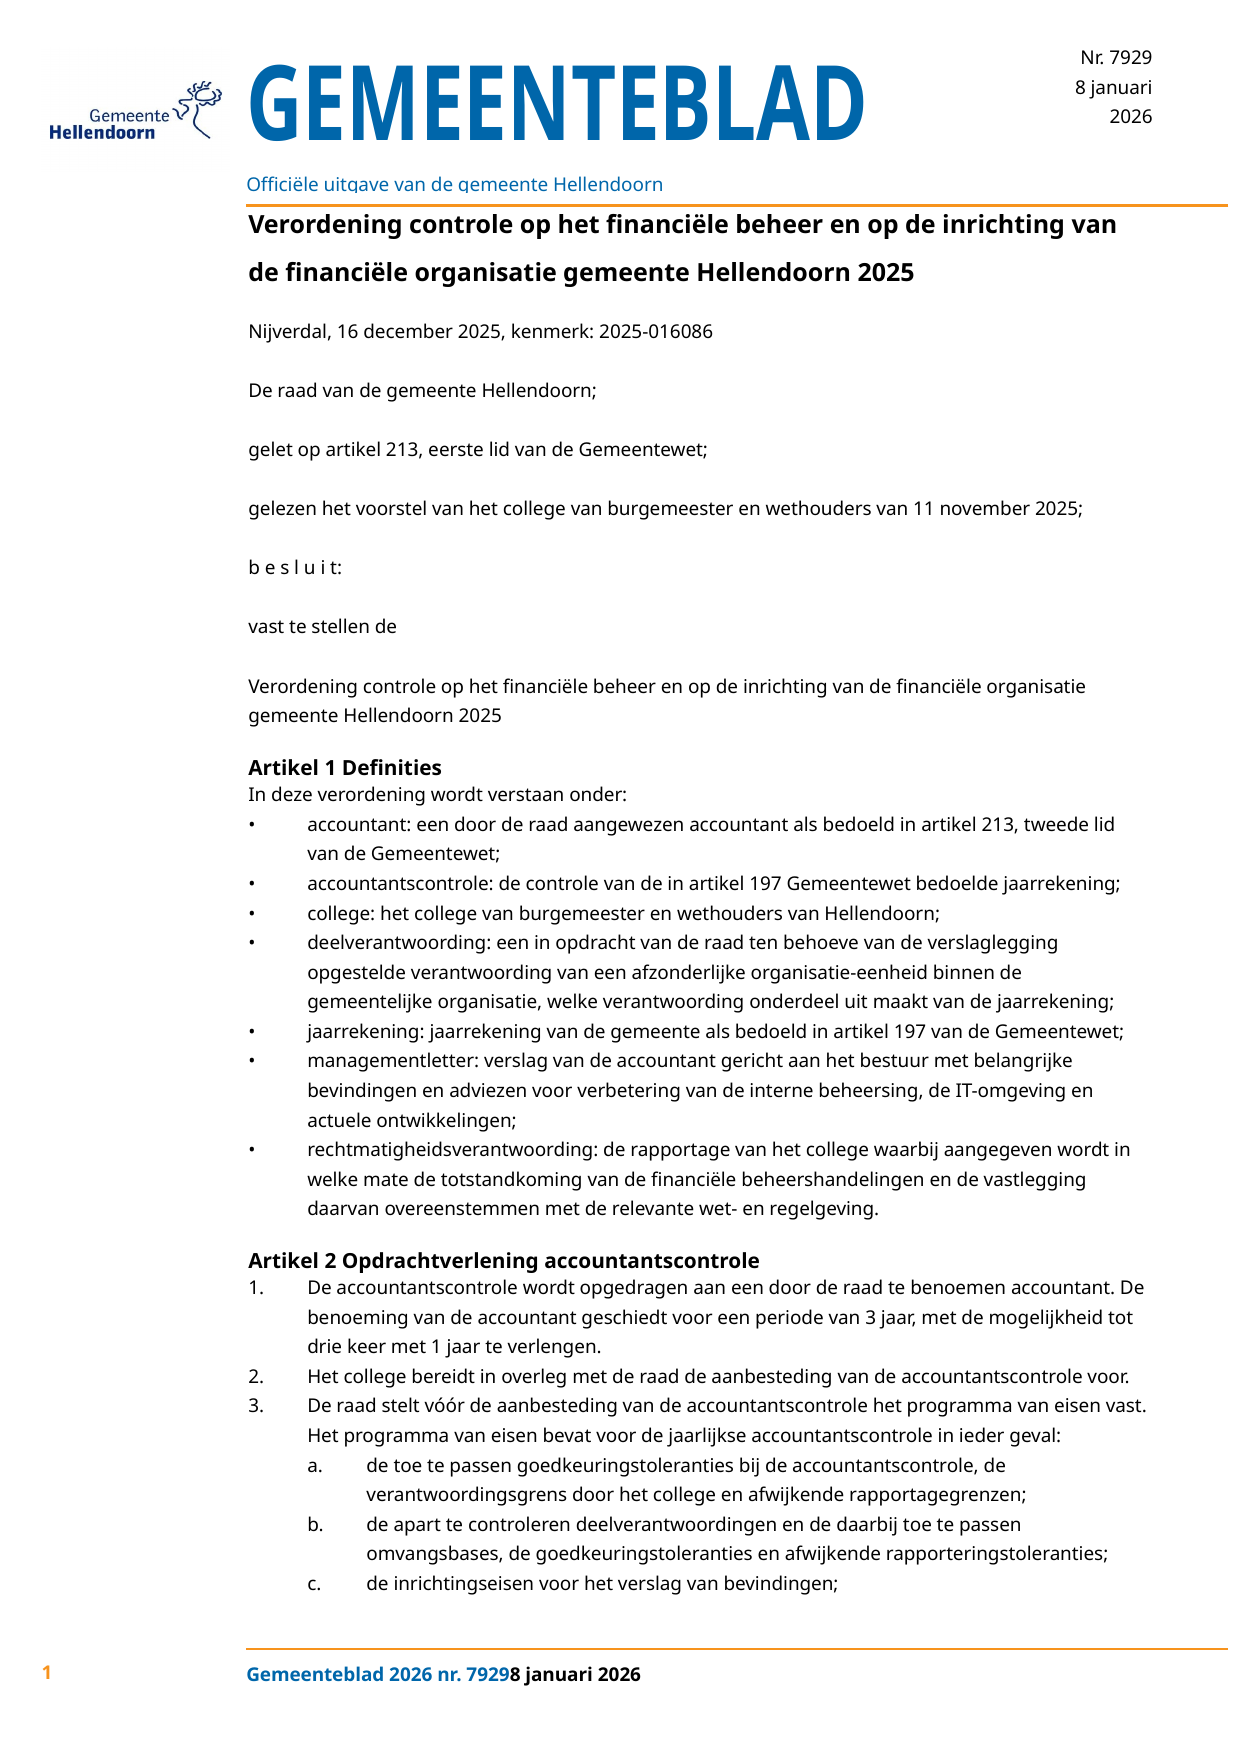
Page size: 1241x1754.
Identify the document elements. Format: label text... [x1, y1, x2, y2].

list de inrichtingseisen voor het verslag van bevindingen; [307, 1570, 1152, 1596]
list rechtmatigheidsverantwoording: de rapportage van het college waarbij aangegeven wordt in welke mate de totstandkoming van de financiële beheershandelingen en de vastlegging daarvan overeenstemmen met de relevante wet- en regelgeving. [248, 1136, 1152, 1221]
text Artikel 1 Definities [248, 753, 1152, 781]
text Nijverdal, 16 december 2025, kenmerk: 2025-016086 [248, 318, 1152, 344]
text Verordening controle op het financiële beheer en op de inrichting van de financiële organisatie gemeente Hellendoorn 2025 [248, 673, 1152, 728]
list college: het college van burgemeester en wethouders van Hellendoorn; [248, 900, 1152, 925]
list managementletter: verslag van de accountant gericht aan het bestuur met belangrijke bevindingen en adviezen voor verbetering van de interne beheersing, de IT-omgeving en actuele ontwikkelingen; [248, 1048, 1152, 1132]
text gelet op artikel 213, eerste lid van de Gemeentewet; [248, 436, 1152, 462]
list jaarrekening: jaarrekening van de gemeente als bedoeld in artikel 197 van de Gemeentewet; [248, 1018, 1152, 1044]
text Artikel 2 Opdrachtverlening accountantscontrole [248, 1246, 1152, 1274]
picture [41, 47, 231, 172]
text b e s l u i t: [248, 554, 1152, 580]
list De accountantscontrole wordt opgedragen aan een door de raad te benoemen accountant. De benoeming van de accountant geschiedt voor een periode van 3 jaar, met de mogelijkheid tot drie keer met 1 jaar te verlengen. [248, 1274, 1152, 1359]
text gelezen het voorstel van het college van burgemeester en wethouders van 11 november 2025; [248, 495, 1152, 521]
text vast te stellen de [248, 614, 1152, 639]
list accountantscontrole: de controle van de in artikel 197 Gemeentewet bedoelde jaarrekening; [248, 870, 1152, 896]
list deelverantwoording: een in opdracht van de raad ten behoeve van de verslaglegging opgestelde verantwoording van een afzonderlijke organisatie-eenheid binnen de gemeentelijke organisatie, welke verantwoording onderdeel uit maakt van de jaarrekening; [248, 929, 1152, 1014]
text De raad van de gemeente Hellendoorn; [248, 377, 1152, 403]
list de toe te passen goedkeuringstoleranties bij de accountantscontrole, de verantwoordingsgrens door het college en afwijkende rapportagegrenzen; [307, 1452, 1152, 1507]
list de apart te controleren deelverantwoordingen en de daarbij toe te passen omvangsbases, de goedkeuringstoleranties en afwijkende rapporteringstoleranties; [307, 1511, 1152, 1566]
text In deze verordening wordt verstaan onder: [248, 781, 1152, 807]
text Verordening controle op het financiële beheer en op de inrichting van de financiële organisatie gemeente Hellendoorn 2025 [248, 207, 1152, 288]
list accountant: een door de raad aangewezen accountant als bedoeld in artikel 213, tweede lid van de Gemeentewet; [248, 811, 1152, 866]
list De raad stelt vóór de aanbesteding van de accountantscontrole het programma van eisen vast. Het programma van eisen bevat voor de jaarlijkse accountantscontrole in ieder geval: [248, 1393, 1152, 1448]
list Het college bereidt in overleg met de raad de aanbesteding van de accountantscontrole voor. [248, 1363, 1152, 1389]
